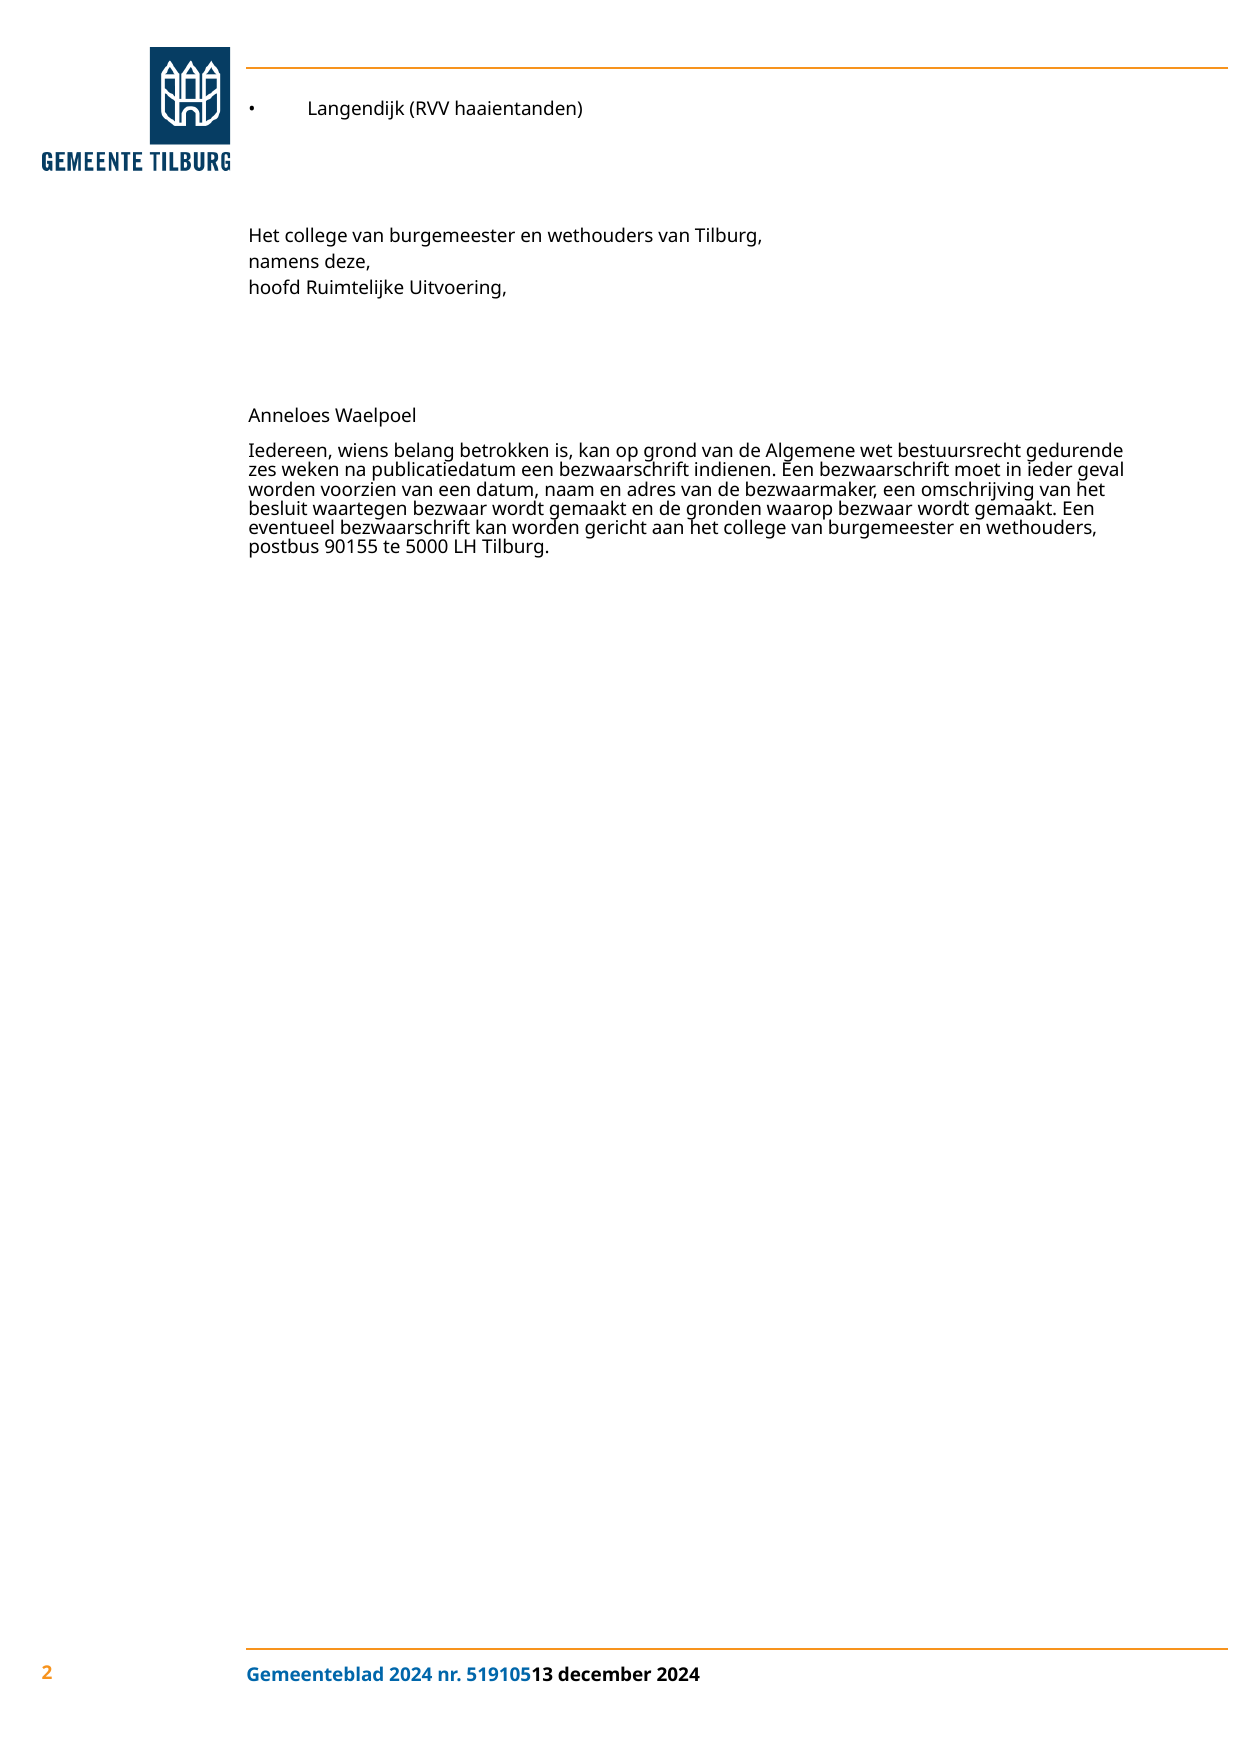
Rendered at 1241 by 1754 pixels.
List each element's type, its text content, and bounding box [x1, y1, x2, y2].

text Anneloes Waelpoel [248, 403, 1152, 428]
text Iedereen, wiens belang betrokken is, kan op grond van de Algemene wet bestuursrecht gedurende zes weken na publicatiedatum een bezwaarschrift indienen. Een bezwaarschrift moet in ieder geval worden voorzien van een datum, naam en adres van de bezwaarmaker, een omschrijving van het besluit waartegen bezwaar wordt gemaakt en de gronden waarop bezwaar wordt gemaakt. Een eventueel bezwaarschrift kan worden gericht aan het college van burgemeester en wethouders, postbus 90155 te 5000 LH Tilburg. [248, 442, 1152, 558]
text namens deze, [248, 248, 1152, 274]
text hoofd Ruimtelijke Uitvoering, [248, 274, 1152, 300]
list Langendijk (RVV haaientanden) [248, 95, 1152, 121]
picture [41, 47, 231, 172]
text Het college van burgemeester en wethouders van Tilburg, [248, 223, 1152, 248]
